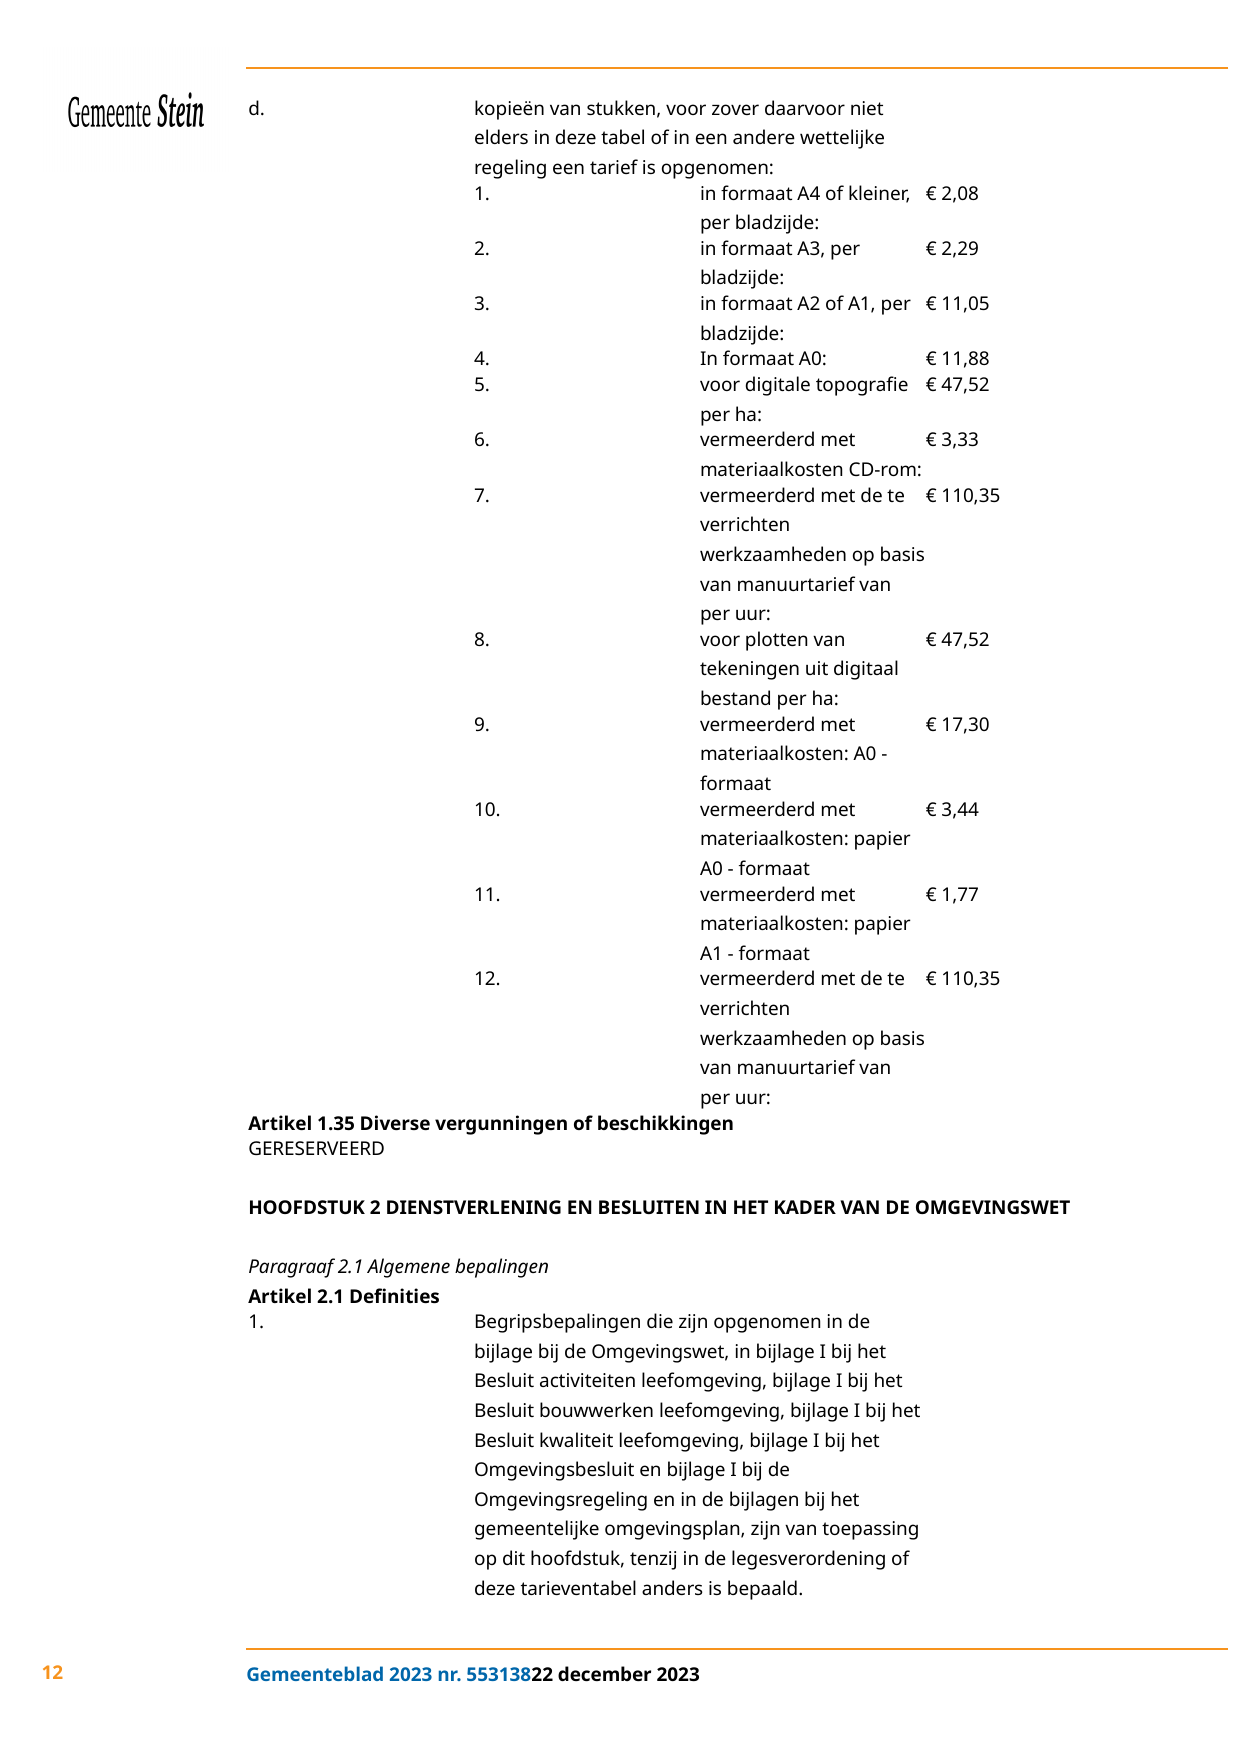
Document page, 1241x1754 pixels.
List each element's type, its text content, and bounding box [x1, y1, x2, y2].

table_header Artikel 2.1 Definities [248, 1283, 926, 1308]
table_cell € 3,33 [926, 427, 1152, 482]
table_cell voor digitale topografie per ha: [700, 371, 926, 427]
table_cell 10. [474, 796, 700, 881]
table_cell vermeerderd met materiaalkosten: papier A1 - formaat [700, 881, 926, 966]
table_cell [248, 235, 474, 290]
table_cell 6. [474, 427, 700, 482]
table_cell [248, 881, 474, 966]
table_cell 12. [474, 966, 700, 1110]
table_cell € 11,88 [926, 346, 1152, 371]
table_cell voor plotten van tekeningen uit digitaal bestand per ha: [700, 626, 926, 711]
table_cell € 3,44 [926, 796, 1152, 881]
table_cell € 2,29 [926, 235, 1152, 290]
table_cell 3. [474, 290, 700, 346]
table_cell vermeerderd met de te verrichten werkzaamheden op basis van manuurtarief van per uur: [700, 966, 926, 1110]
table_cell 5. [474, 371, 700, 427]
table_cell [248, 427, 474, 482]
table_cell kopieën van stukken, voor zover daarvoor niet elders in deze tabel of in een andere wettelijke regeling een tarief is opgenomen: [474, 95, 926, 180]
table_cell in formaat A4 of kleiner, per bladzijde: [700, 180, 926, 235]
table_cell 7. [474, 482, 700, 626]
table_cell 8. [474, 626, 700, 711]
table_cell € 17,30 [926, 711, 1152, 796]
table_cell [248, 371, 474, 427]
table_cell € 110,35 [926, 966, 1152, 1110]
table_cell [926, 1135, 1152, 1161]
table_cell Begripsbepalingen die zijn opgenomen in de bijlage bij de Omgevingswet, in bijlage I bij het Besluit activiteiten leefomgeving, bijlage I bij het Besluit bouwwerken leefomgeving, bijlage I bij het Besluit kwaliteit leefomgeving, bijlage I bij het Omgevingsbesluit en bijlage I bij de Omgevingsregeling en in de bijlagen bij het gemeentelijke omgevingsplan, zijn van toepassing op dit hoofdstuk, tenzij in de legesverordening of deze tarieventabel anders is bepaald. [474, 1309, 926, 1601]
table_cell [248, 346, 474, 371]
picture [41, 47, 231, 172]
table_cell € 1,77 [926, 881, 1152, 966]
table_cell [926, 1309, 1152, 1601]
table_cell € 11,05 [926, 290, 1152, 346]
table_cell vermeerderd met materiaalkosten: A0 - formaat [700, 711, 926, 796]
table_cell [248, 711, 474, 796]
table_cell € 110,35 [926, 482, 1152, 626]
table_cell [248, 796, 474, 881]
table_cell [248, 626, 474, 711]
table_cell 9. [474, 711, 700, 796]
table_cell [248, 180, 474, 235]
table_cell € 47,52 [926, 371, 1152, 427]
table_cell 2. [474, 235, 700, 290]
table_cell vermeerderd met materiaalkosten CD-rom: [700, 427, 926, 482]
table_cell [248, 966, 474, 1110]
table_cell [926, 95, 1152, 180]
table_cell [926, 1110, 1152, 1135]
table_header [926, 1283, 1152, 1308]
table_cell € 2,08 [926, 180, 1152, 235]
table_cell vermeerderd met de te verrichten werkzaamheden op basis van manuurtarief van per uur: [700, 482, 926, 626]
table_cell Artikel 1.35 Diverse vergunningen of beschikkingen [248, 1110, 926, 1135]
table_cell In formaat A0: [700, 346, 926, 371]
table_cell vermeerderd met materiaalkosten: papier A0 - formaat [700, 796, 926, 881]
table_cell in formaat A3, per bladzijde: [700, 235, 926, 290]
table_cell GERESERVEERD [248, 1135, 926, 1161]
table_cell d. [248, 95, 474, 180]
table_cell 11. [474, 881, 700, 966]
table_cell 1. [248, 1309, 474, 1601]
table_cell in formaat A2 of A1, per bladzijde: [700, 290, 926, 346]
text Paragraaf 2.1 Algemene bepalingen [248, 1253, 1152, 1279]
text HOOFDSTUK 2 DIENSTVERLENING EN BESLUITEN IN HET KADER VAN DE OMGEVINGSWET [248, 1194, 1152, 1220]
table_cell 4. [474, 346, 700, 371]
table_cell € 47,52 [926, 626, 1152, 711]
table_cell 1. [474, 180, 700, 235]
table_cell [248, 290, 474, 346]
table_cell [248, 482, 474, 626]
